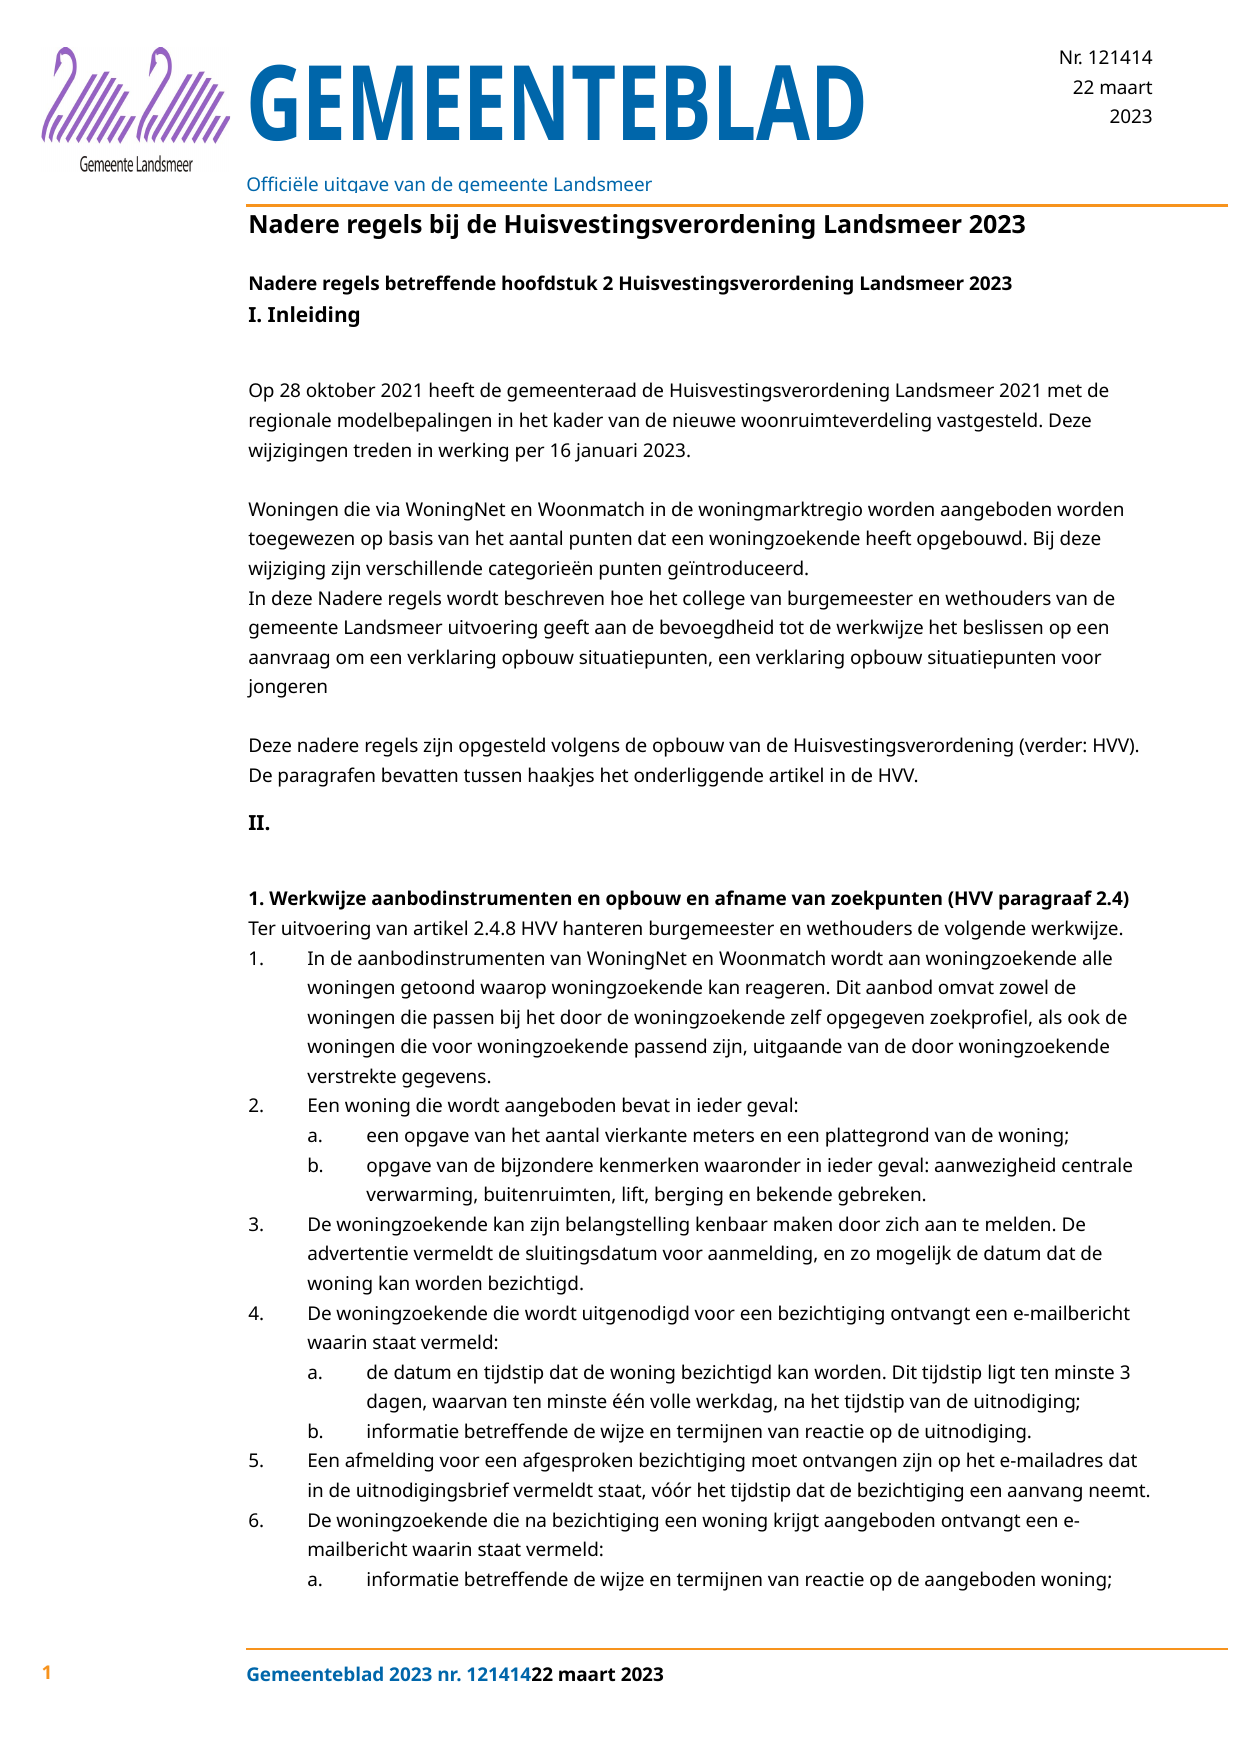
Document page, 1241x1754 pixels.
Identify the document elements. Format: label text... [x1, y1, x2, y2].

list In de aanbodinstrumenten van WoningNet en Woonmatch wordt aan woningzoekende alle woningen getoond waarop woningzoekende kan reageren. Dit aanbod omvat zowel de woningen die passen bij het door de woningzoekende zelf opgegeven zoekprofiel, als ook de woningen die voor woningzoekende passend zijn, uitgaande van de door woningzoekende verstrekte gegevens. [248, 945, 1152, 1089]
text Ter uitvoering van artikel 2.4.8 HVV hanteren burgemeester en wethouders de volgende werkwijze. [248, 915, 1152, 941]
text Op 28 oktober 2021 heeft de gemeenteraad de Huisvestingsverordening Landsmeer 2021 met de regionale modelbepalingen in het kader van de nieuwe woonruimteverdeling vastgesteld. Deze wijzigingen treden in werking per 16 januari 2023. [248, 378, 1152, 462]
text Nadere regels betreffende hoofdstuk 2 Huisvestingsverordening Landsmeer 2023 [248, 270, 1152, 296]
text I. Inleiding [248, 300, 1152, 328]
text Nadere regels bij de Huisvestingsverordening Landsmeer 2023 [248, 207, 1152, 241]
list informatie betreffende de wijze en termijnen van reactie op de uitnodiging. [307, 1418, 1152, 1444]
list een opgave van het aantal vierkante meters en een plattegrond van de woning; [307, 1122, 1152, 1148]
list de datum en tijdstip dat de woning bezichtigd kan worden. Dit tijdstip ligt ten minste 3 dagen, waarvan ten minste één volle werkdag, na het tijdstip van de uitnodiging; [307, 1359, 1152, 1414]
list De woningzoekende kan zijn belangstelling kenbaar maken door zich aan te melden. De advertentie vermeldt de sluitingsdatum voor aanmelding, en zo mogelijk de datum dat de woning kan worden bezichtigd. [248, 1211, 1152, 1296]
list opgave van de bijzondere kenmerken waaronder in ieder geval: aanwezigheid centrale verwarming, buitenruimten, lift, berging en bekende gebreken. [307, 1152, 1152, 1207]
text Woningen die via WoningNet en Woonmatch in de woningmarktregio worden aangeboden worden toegewezen op basis van het aantal punten dat een woningzoekende heeft opgebouwd. Bij deze wijziging zijn verschillende categorieën punten geïntroduceerd. [248, 496, 1152, 581]
text II. [248, 808, 1152, 836]
list De woningzoekende die wordt uitgenodigd voor een bezichtiging ontvangt een e-mailbericht waarin staat vermeld: [248, 1300, 1152, 1355]
text In deze Nadere regels wordt beschreven hoe het college van burgemeester en wethouders van de gemeente Landsmeer uitvoering geeft aan de bevoegdheid tot de werkwijze het beslissen op een aanvraag om een verklaring opbouw situatiepunten, een verklaring opbouw situatiepunten voor jongeren [248, 585, 1152, 699]
list Een woning die wordt aangeboden bevat in ieder geval: [248, 1093, 1152, 1118]
text 1. Werkwijze aanbodinstrumenten en opbouw en afname van zoekpunten (HVV paragraaf 2.4) [248, 886, 1152, 911]
text Deze nadere regels zijn opgesteld volgens de opbouw van de Huisvestingsverordening (verder: HVV). De paragrafen bevatten tussen haakjes het onderliggende artikel in de HVV. [248, 733, 1152, 788]
picture [41, 47, 231, 172]
list informatie betreffende de wijze en termijnen van reactie op de aangeboden woning; [307, 1566, 1152, 1592]
list De woningzoekende die na bezichtiging een woning krijgt aangeboden ontvangt een e-mailbericht waarin staat vermeld: [248, 1507, 1152, 1562]
list Een afmelding voor een afgesproken bezichtiging moet ontvangen zijn op het e-mailadres dat in de uitnodigingsbrief vermeldt staat, vóór het tijdstip dat de bezichtiging een aanvang neemt. [248, 1448, 1152, 1503]
